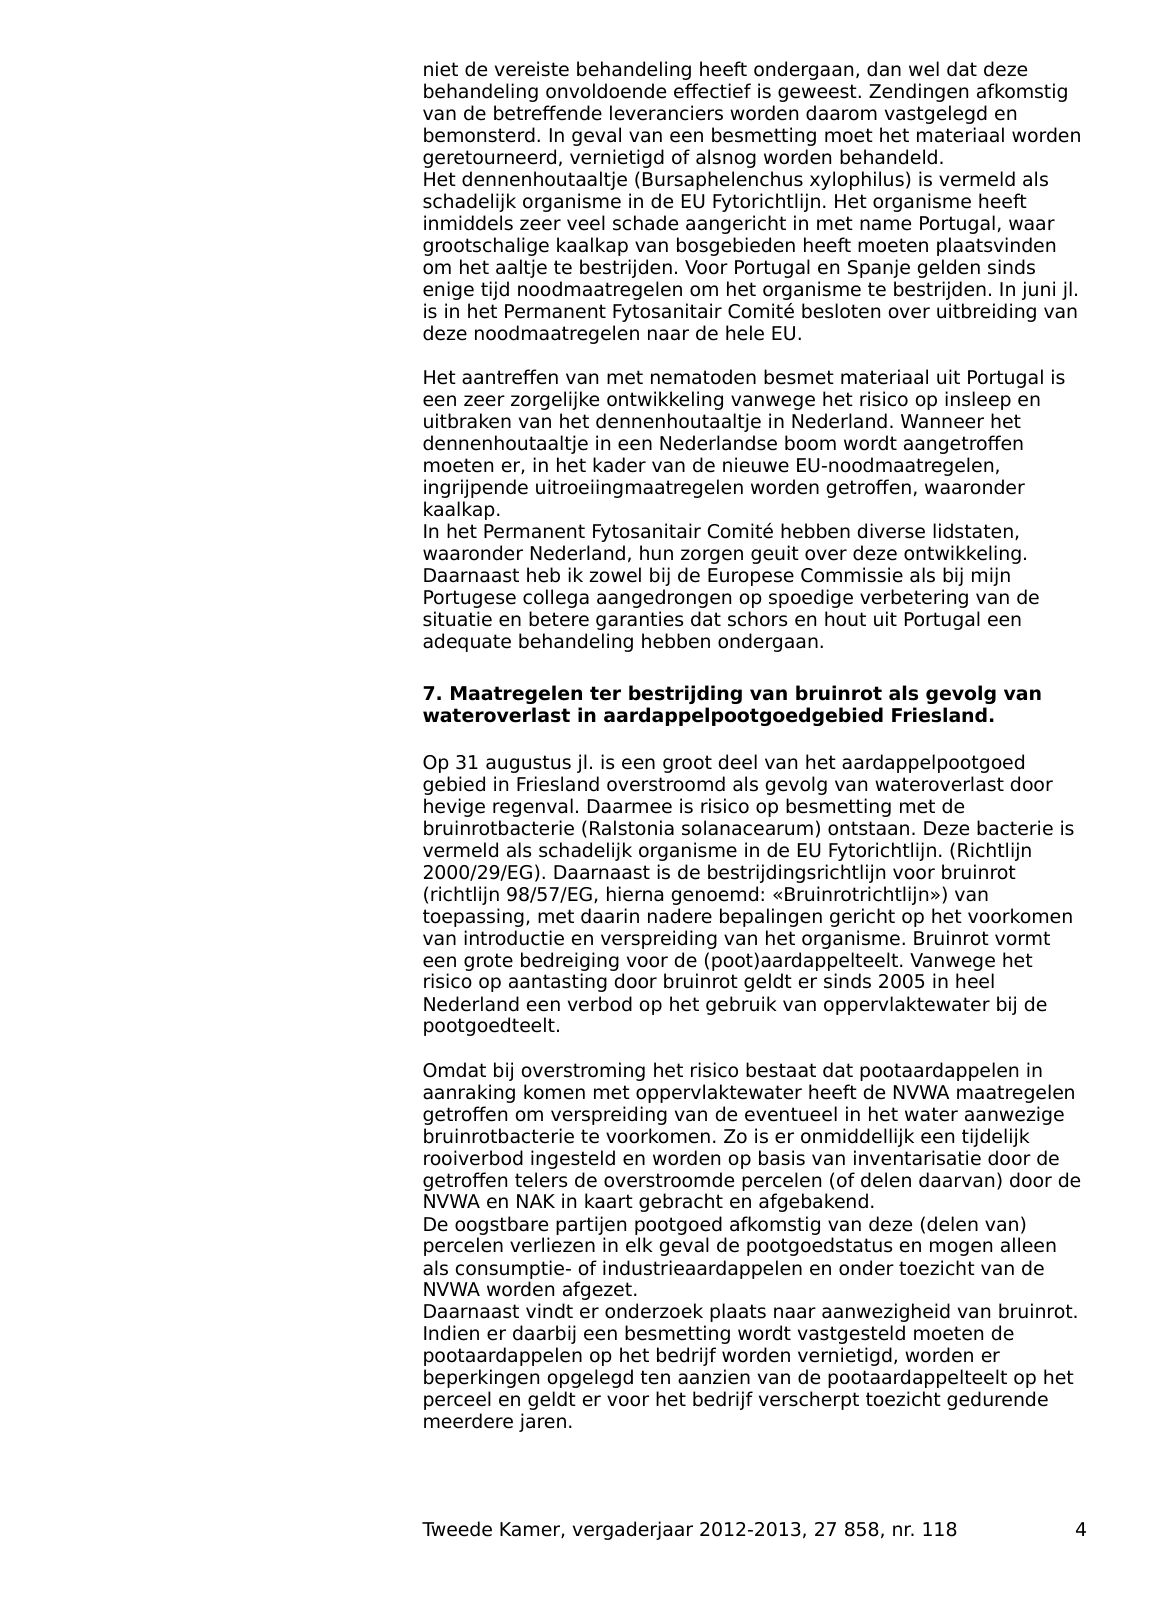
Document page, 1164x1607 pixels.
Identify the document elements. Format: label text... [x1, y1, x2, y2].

text Op 31 augustus jl. is een groot deel van het aardappelpootgoed gebied in Friesland overstroomd als gevolg van wateroverlast door hevige regenval. Daarmee is risico op besmetting met de bruinrotbacterie (Ralstonia solanacearum) ontstaan. Deze bacterie is vermeld als schadelijk organisme in de EU Fytorichtlijn. (Richtlijn 2000/29/EG). Daarnaast is de bestrijdingsrichtlijn voor bruinrot (richtlijn 98/57/EG, hierna genoemd: «Bruinrotrichtlijn») van toepassing, met daarin nadere bepalingen gericht op het voorkomen van introductie en verspreiding van het organisme. Bruinrot vormt een grote bedreiging voor de (poot)aardappelteelt. Vanwege het risico op aantasting door bruinrot geldt er sinds 2005 in heel Nederland een verbod op het gebruik van oppervlaktewater bij de pootgoedteelt. [422, 752, 1087, 1037]
subtitle 7. Maatregelen ter bestrijding van bruinrot als gevolg van wateroverlast in aardappelpootgoedgebied Friesland. [422, 683, 1087, 727]
text Het aantreffen van met nematoden besmet materiaal uit Portugal is een zeer zorgelijke ontwikkeling vanwege het risico op insleep en uitbraken van het dennenhoutaaltje in Nederland. Wanneer het dennenhoutaaltje in een Nederlandse boom wordt aangetroffen moeten er, in het kader van de nieuwe EU-noodmaatregelen, ingrijpende uitroeiingmaatregelen worden getroffen, waaronder kaalkap. [422, 367, 1087, 521]
text In het Permanent Fytosanitair Comité hebben diverse lidstaten, waaronder Nederland, hun zorgen geuit over deze ontwikkeling. Daarnaast heb ik zowel bij de Europese Commissie als bij mijn Portugese collega aangedrongen op spoedige verbetering van de situatie en betere garanties dat schors en hout uit Portugal een adequate behandeling hebben ondergaan. [422, 521, 1087, 653]
text Het dennenhoutaaltje (Bursaphelenchus xylophilus) is vermeld als schadelijk organisme in de EU Fytorichtlijn. Het organisme heeft inmiddels zeer veel schade aangericht in met name Portugal, waar grootschalige kaalkap van bosgebieden heeft moeten plaatsvinden om het aaltje te bestrijden. Voor Portugal en Spanje gelden sinds enige tijd noodmaatregelen om het organisme te bestrijden. In juni jl. is in het Permanent Fytosanitair Comité besloten over uitbreiding van deze noodmaatregelen naar de hele EU. [422, 169, 1087, 345]
text De oogstbare partijen pootgoed afkomstig van deze (delen van) percelen verliezen in elk geval de pootgoedstatus en mogen alleen als consumptie- of industrieaardappelen en onder toezicht van de NVWA worden afgezet. [422, 1213, 1087, 1301]
text niet de vereiste behandeling heeft ondergaan, dan wel dat deze behandeling onvoldoende effectief is geweest. Zendingen afkomstig van de betreffende leveranciers worden daarom vastgelegd en bemonsterd. In geval van een besmetting moet het materiaal worden geretourneerd, vernietigd of alsnog worden behandeld. [422, 59, 1087, 169]
text Daarnaast vindt er onderzoek plaats naar aanwezigheid van bruinrot. Indien er daarbij een besmetting wordt vastgesteld moeten de pootaardappelen op het bedrijf worden vernietigd, worden er beperkingen opgelegd ten aanzien van de pootaardappelteelt op het perceel en geldt er voor het bedrijf verscherpt toezicht gedurende meerdere jaren. [422, 1301, 1087, 1433]
text Omdat bij overstroming het risico bestaat dat pootaardappelen in aanraking komen met oppervlaktewater heeft de NVWA maatregelen getroffen om verspreiding van de eventueel in het water aanwezige bruinrotbacterie te voorkomen. Zo is er onmiddellijk een tijdelijk rooiverbod ingesteld en worden op basis van inventarisatie door de getroffen telers de overstroomde percelen (of delen daarvan) door de NVWA en NAK in kaart gebracht en afgebakend. [422, 1059, 1087, 1213]
